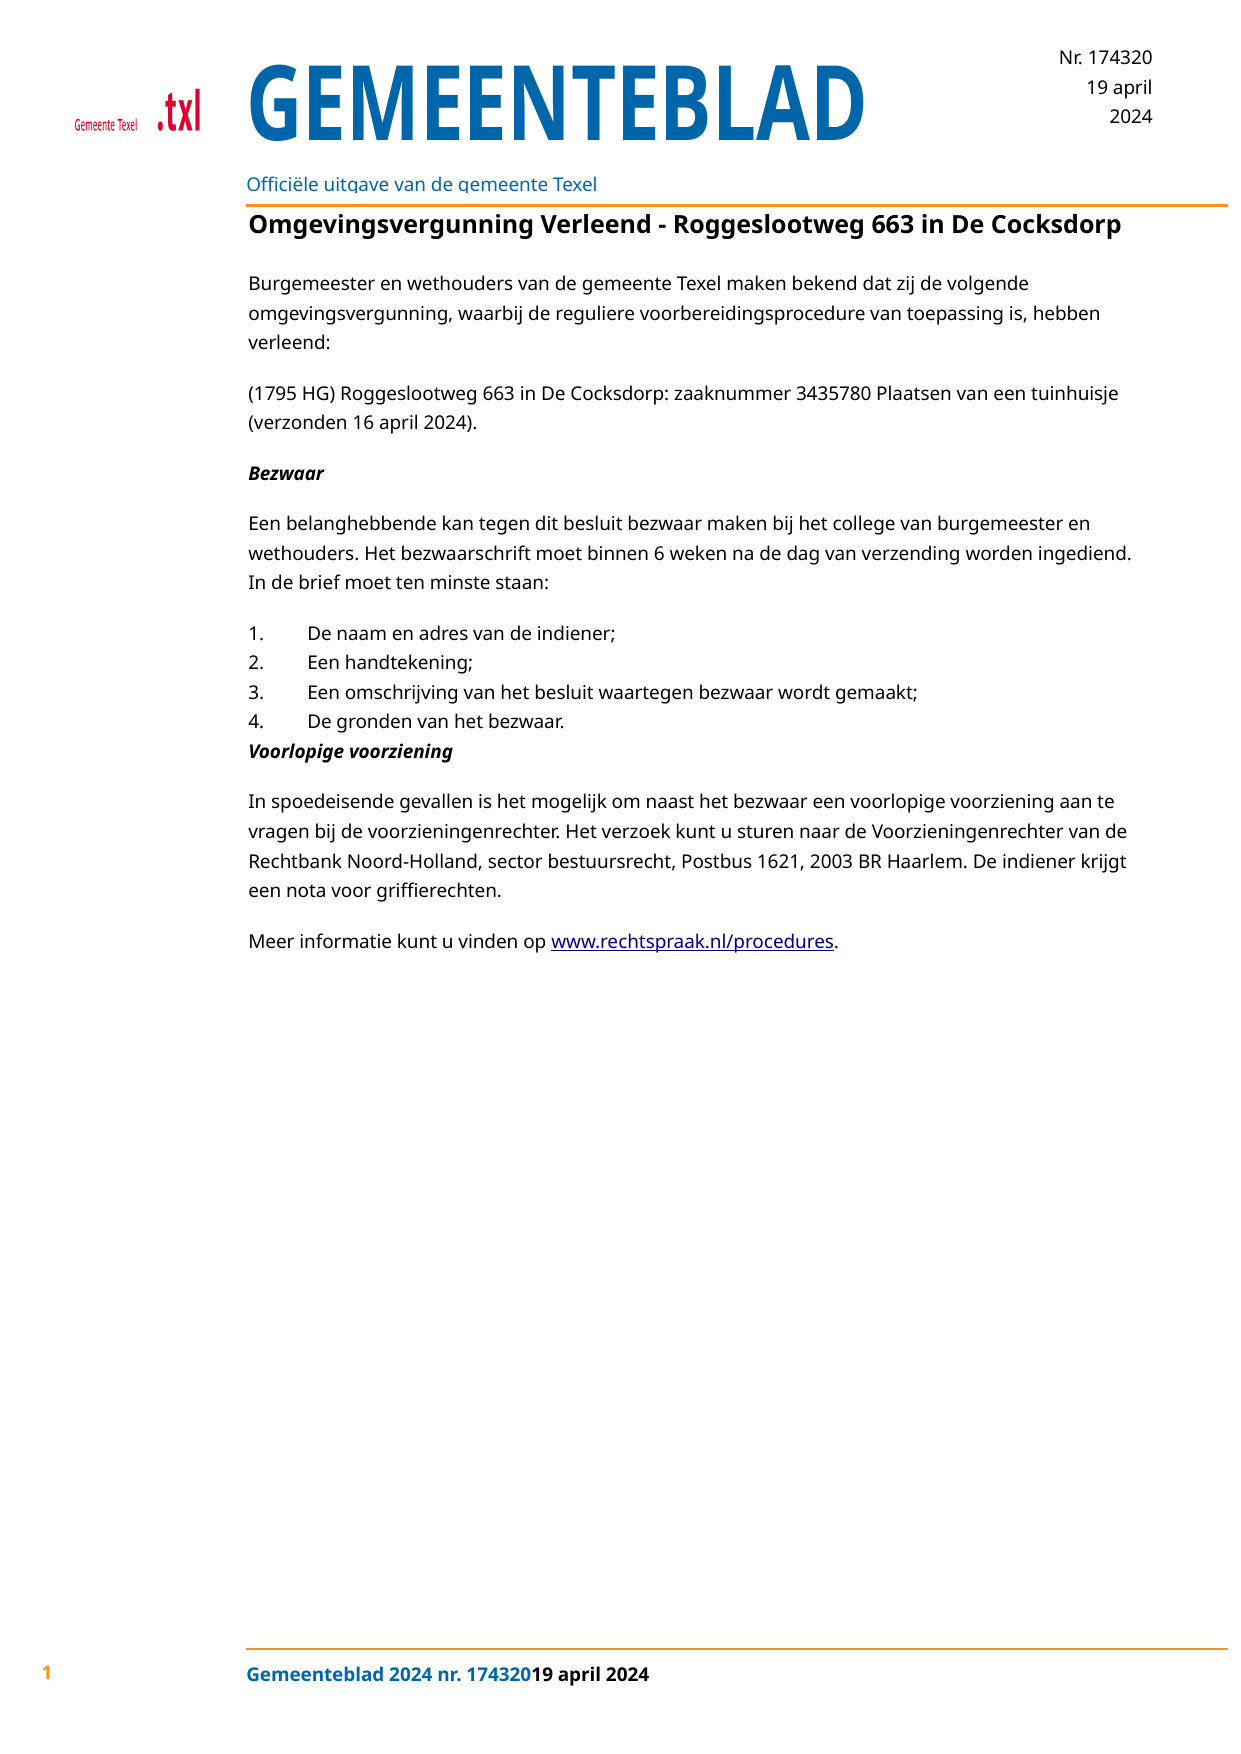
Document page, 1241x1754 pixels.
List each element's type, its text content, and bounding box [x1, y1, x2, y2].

text (1795 HG) Roggeslootweg 663 in De Cocksdorp: zaaknummer 3435780 Plaatsen van een tuinhuisje (verzonden 16 april 2024). [248, 380, 1152, 435]
list De naam en adres van de indiener; [248, 620, 1152, 646]
text Een belanghebbende kan tegen dit besluit bezwaar maken bij het college van burgemeester en wethouders. Het bezwaarschrift moet binnen 6 weken na de dag van verzending worden ingediend. In de brief moet ten minste staan: [248, 510, 1152, 595]
text Meer informatie kunt u vinden op www.rechtspraak.nl/procedures. [248, 928, 1152, 953]
list Een handtekening; [248, 649, 1152, 675]
text In spoedeisende gevallen is het mogelijk om naast het bezwaar een voorlopige voorziening aan te vragen bij de voorzieningenrechter. Het verzoek kunt u sturen naar de Voorzieningenrechter van de Rechtbank Noord-Holland, sector bestuursrecht, Postbus 1621, 2003 BR Haarlem. De indiener krijgt een nota voor griffierechten. [248, 789, 1152, 903]
text Omgevingsvergunning Verleend - Roggeslootweg 663 in De Cocksdorp [248, 207, 1152, 241]
text Bezwaar [248, 460, 1152, 486]
list De gronden van het bezwaar. [248, 709, 1152, 734]
picture [41, 47, 231, 172]
list Een omschrijving van het besluit waartegen bezwaar wordt gemaakt; [248, 679, 1152, 705]
text Burgemeester en wethouders van de gemeente Texel maken bekend dat zij de volgende omgevingsvergunning, waarbij de reguliere voorbereidingsprocedure van toepassing is, hebben verleend: [248, 270, 1152, 355]
text Voorlopige voorziening [248, 738, 1152, 764]
